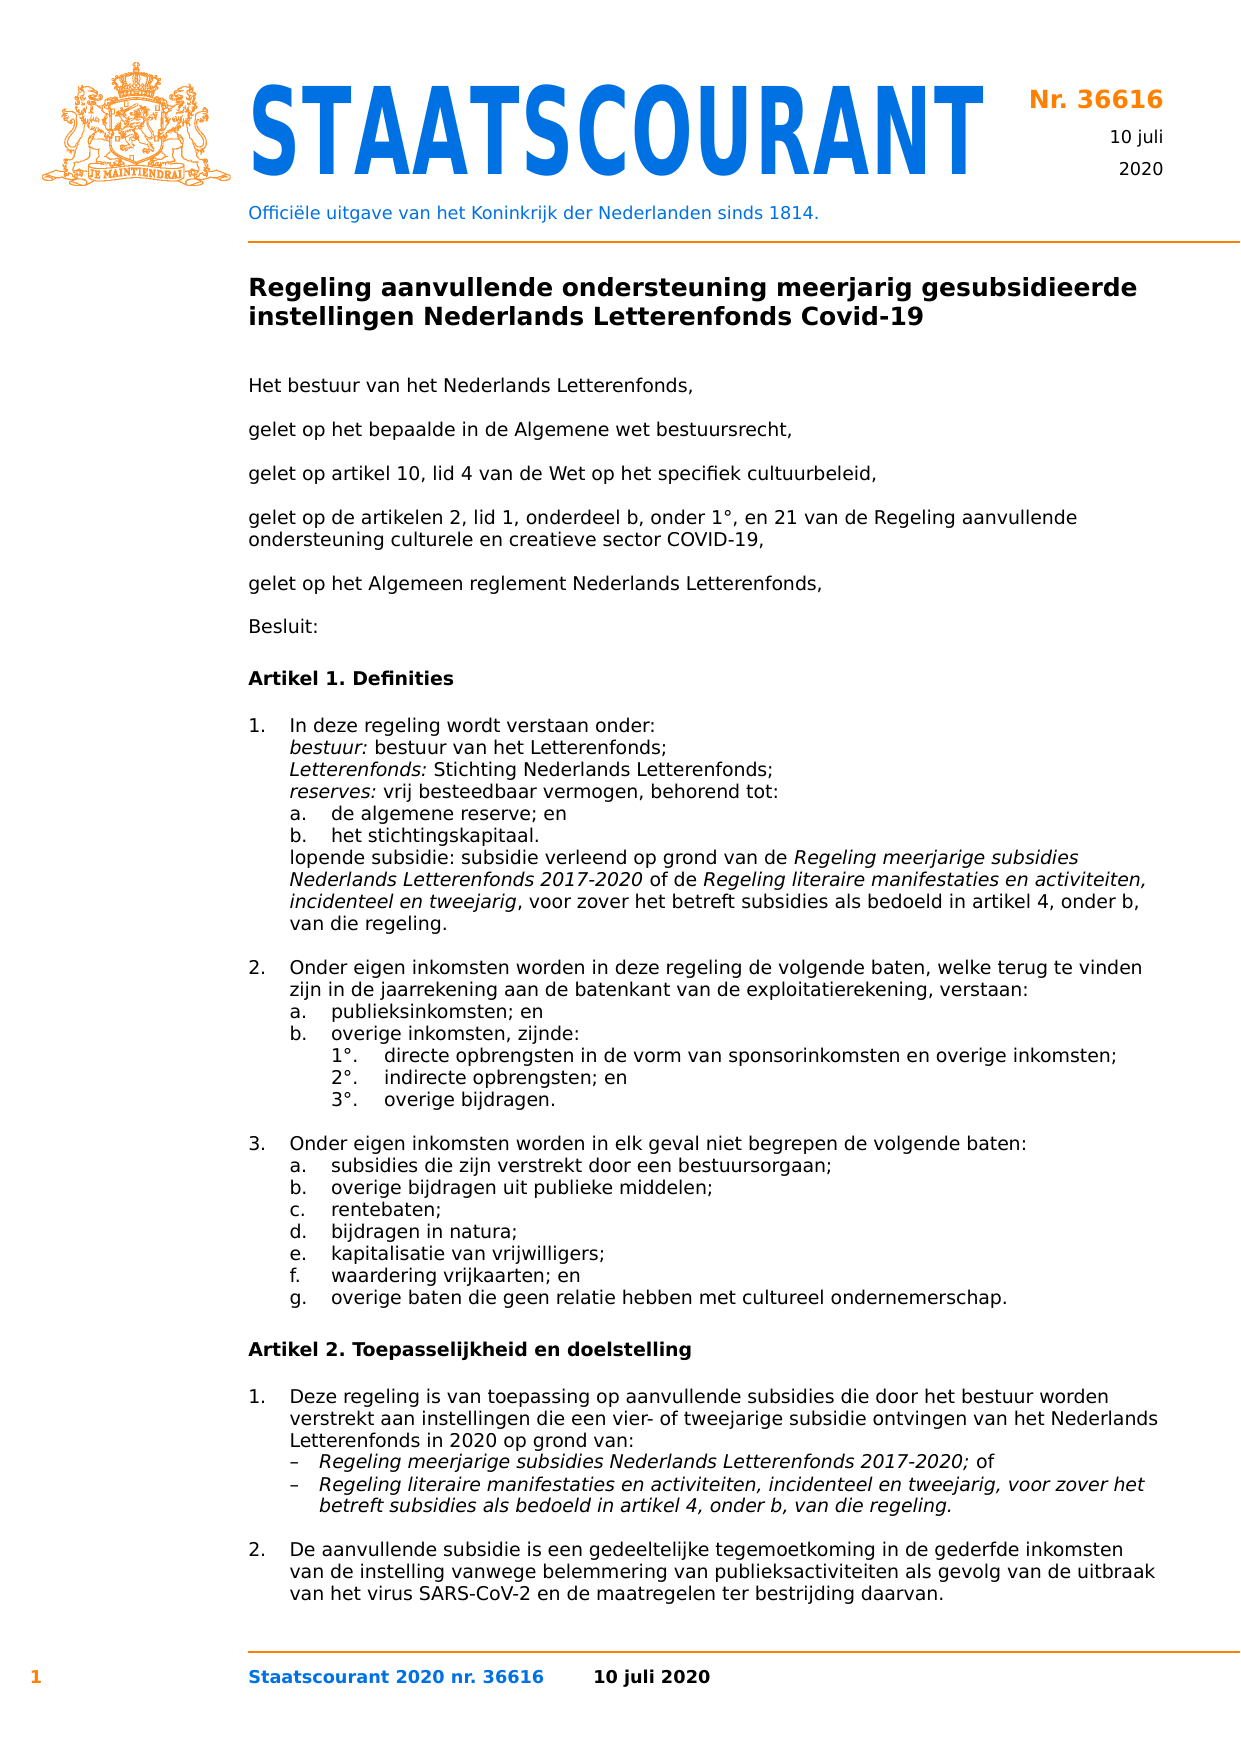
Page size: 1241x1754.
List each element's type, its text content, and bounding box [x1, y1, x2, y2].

text a. de algemene reserve; en [289, 803, 1163, 825]
text 1°. directe opbrengsten in de vorm van sponsorinkomsten en overige inkomsten; [331, 1045, 1163, 1067]
table_header STAATSCOURANT [248, 62, 998, 203]
text Besluit: [248, 616, 1163, 638]
text b. het stichtingskapitaal. [289, 825, 1163, 847]
table_cell 10 juli [998, 121, 1240, 153]
text 3°. overige bijdragen. [331, 1089, 1163, 1111]
table_cell Officiële uitgave van het Koninkrijk der Nederlanden sinds 1814. [248, 203, 1240, 241]
picture [41, 62, 231, 186]
text a. publieksinkomsten; en [289, 1001, 1163, 1023]
table_header [25, 62, 248, 241]
subtitle Regeling aanvullende ondersteuning meerjarig gesubsidieerde instellingen Nederlands Letterenfonds Covid-19 [248, 273, 1163, 331]
text lopende subsidie: subsidie verleend op grond van de Regeling meerjarige subsidies Nederlands Letterenfonds 2017-2020 of de Regeling literaire manifestaties en activiteiten, incidenteel en tweejarig, voor zover het betreft subsidies als bedoeld in artikel 4, onder b, van die regeling. [289, 847, 1163, 935]
text – Regeling literaire manifestaties en activiteiten, incidenteel en tweejarig, voor zover het betreft subsidies als bedoeld in artikel 4, onder b, van die regeling. [289, 1473, 1163, 1517]
text Het bestuur van het Nederlands Letterenfonds, [248, 375, 1163, 397]
text Letterenfonds: Stichting Nederlands Letterenfonds; [289, 759, 1163, 781]
text c. rentebaten; [289, 1199, 1163, 1221]
text gelet op de artikelen 2, lid 1, onderdeel b, onder 1°, en 21 van de Regeling aanvullende ondersteuning culturele en creatieve sector COVID-19, [248, 507, 1163, 551]
text d. bijdragen in natura; [289, 1221, 1163, 1243]
text b. overige inkomsten, zijnde: [289, 1023, 1163, 1045]
text gelet op artikel 10, lid 4 van de Wet op het specifiek cultuurbeleid, [248, 463, 1163, 485]
text bestuur: bestuur van het Letterenfonds; [289, 737, 1163, 759]
subtitle Artikel 1. Definities [248, 668, 1163, 690]
text e. kapitalisatie van vrijwilligers; [289, 1243, 1163, 1264]
text 2°. indirecte opbrengsten; en [331, 1067, 1163, 1089]
table_cell 2020 [998, 153, 1240, 203]
text a. subsidies die zijn verstrekt door een bestuursorgaan; [289, 1155, 1163, 1177]
text gelet op het bepaalde in de Algemene wet bestuursrecht, [248, 419, 1163, 441]
text 3. Onder eigen inkomsten worden in elk geval niet begrepen de volgende baten: [248, 1133, 1163, 1155]
text 1. Deze regeling is van toepassing op aanvullende subsidies die door het bestuur worden verstrekt aan instellingen die een vier- of tweejarige subsidie ontvingen van het Nederlands Letterenfonds in 2020 op grond van: [248, 1386, 1163, 1451]
text 1. In deze regeling wordt verstaan onder: [248, 715, 1163, 737]
text gelet op het Algemeen reglement Nederlands Letterenfonds, [248, 572, 1163, 594]
text 2. De aanvullende subsidie is een gedeeltelijke tegemoetkoming in de gederfde inkomsten van de instelling vanwege belemmering van publieksactiviteiten als gevolg van de uitbraak van het virus SARS-CoV-2 en de maatregelen ter bestrijding daarvan. [248, 1539, 1163, 1605]
text g. overige baten die geen relatie hebben met cultureel ondernemerschap. [289, 1287, 1163, 1308]
text f. waardering vrijkaarten; en [289, 1264, 1163, 1287]
text 2. Onder eigen inkomsten worden in deze regeling de volgende baten, welke terug te vinden zijn in de jaarrekening aan de batenkant van de exploitatierekening, verstaan: [248, 957, 1163, 1001]
text – Regeling meerjarige subsidies Nederlands Letterenfonds 2017-2020; of [289, 1451, 1163, 1473]
subtitle Artikel 2. Toepasselijkheid en doelstelling [248, 1338, 1163, 1361]
table_header Nr. 36616 [998, 62, 1240, 121]
text reserves: vrij besteedbaar vermogen, behorend tot: [289, 781, 1163, 803]
text b. overige bijdragen uit publieke middelen; [289, 1177, 1163, 1199]
